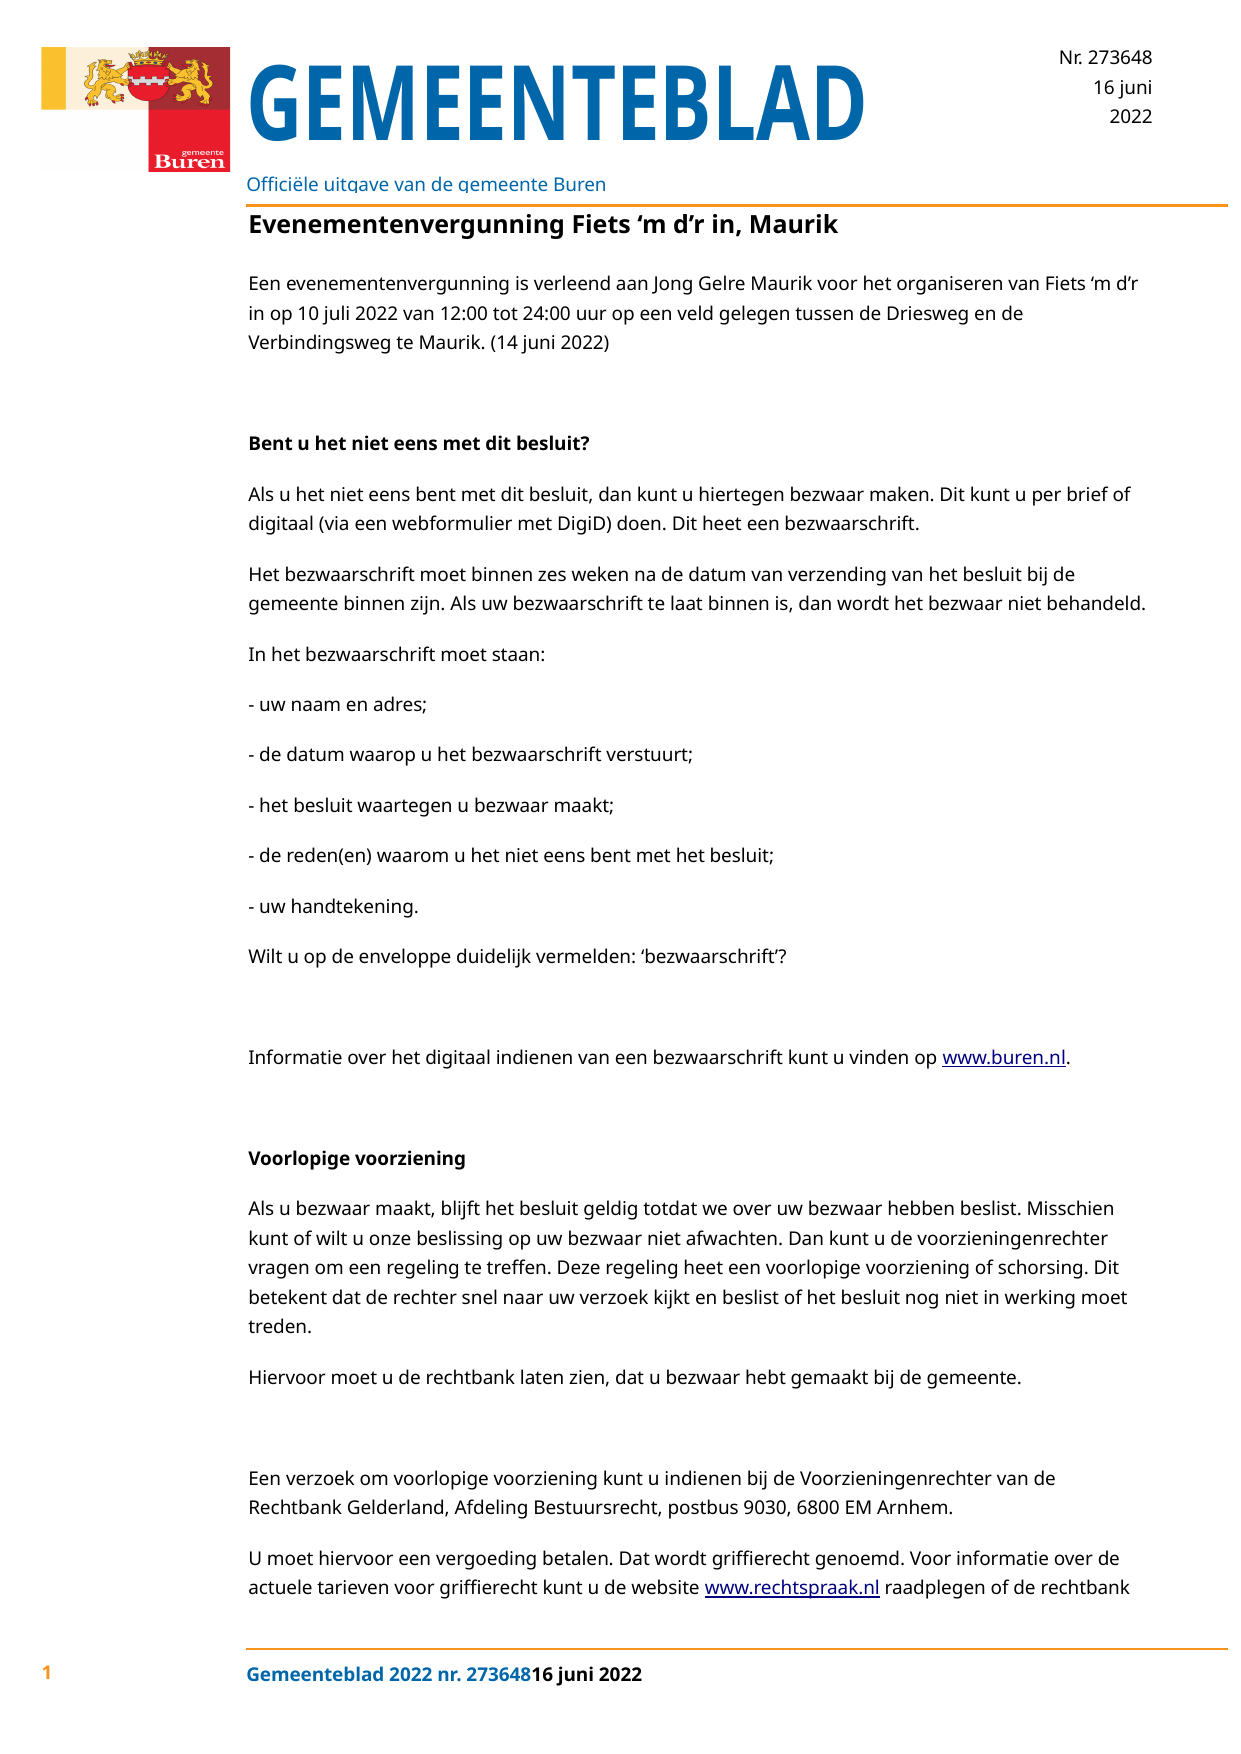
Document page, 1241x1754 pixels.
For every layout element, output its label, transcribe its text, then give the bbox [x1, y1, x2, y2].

text Informatie over het digitaal indienen van een bezwaarschrift kunt u vinden op www.buren.nl. [248, 1044, 1152, 1070]
text - uw handtekening. [248, 893, 1152, 918]
text - de reden(en) waarom u het niet eens bent met het besluit; [248, 842, 1152, 868]
text Bent u het niet eens met dit besluit? [248, 430, 1152, 456]
text Als u bezwaar maakt, blijft het besluit geldig totdat we over uw bezwaar hebben beslist. Misschien kunt of wilt u onze beslissing op uw bezwaar niet afwachten. Dan kunt u de voorzieningenrechter vragen om een regeling te treffen. Deze regeling heet een voorlopige voorziening of schorsing. Dit betekent dat de rechter snel naar uw verzoek kijkt en beslist of het besluit nog niet in werking moet treden. [248, 1195, 1152, 1339]
text Evenementenvergunning Fiets ‘m d’r in, Maurik [248, 207, 1152, 241]
text Als u het niet eens bent met dit besluit, dan kunt u hiertegen bezwaar maken. Dit kunt u per brief of digitaal (via een webformulier met DigiD) doen. Dit heet een bezwaarschrift. [248, 481, 1152, 536]
text - de datum waarop u het bezwaarschrift verstuurt; [248, 742, 1152, 767]
picture [41, 47, 231, 172]
text - het besluit waartegen u bezwaar maakt; [248, 792, 1152, 818]
text Het bezwaarschrift moet binnen zes weken na de datum van verzending van het besluit bij de gemeente binnen zijn. Als uw bezwaarschrift te laat binnen is, dan wordt het bezwaar niet behandeld. [248, 561, 1152, 616]
text U moet hiervoor een vergoeding betalen. Dat wordt griffierecht genoemd. Voor informatie over de actuele tarieven voor griffierecht kunt u de website www.rechtspraak.nl raadplegen of de rechtbank [248, 1545, 1152, 1600]
text In het bezwaarschrift moet staan: [248, 641, 1152, 666]
text Een evenementenvergunning is verleend aan Jong Gelre Maurik voor het organiseren van Fiets ‘m d’r in op 10 juli 2022 van 12:00 tot 24:00 uur op een veld gelegen tussen de Driesweg en de Verbindingsweg te Maurik. (14 juni 2022) [248, 270, 1152, 355]
text - uw naam en adres; [248, 691, 1152, 717]
text Wilt u op de enveloppe duidelijk vermelden: ‘bezwaarschrift’? [248, 943, 1152, 969]
text Hiervoor moet u de rechtbank laten zien, dat u bezwaar hebt gemaakt bij de gemeente. [248, 1364, 1152, 1390]
text Een verzoek om voorlopige voorziening kunt u indienen bij de Voorzieningenrechter van de Rechtbank Gelderland, Afdeling Bestuursrecht, postbus 9030, 6800 EM Arnhem. [248, 1465, 1152, 1520]
text Voorlopige voorziening [248, 1145, 1152, 1171]
